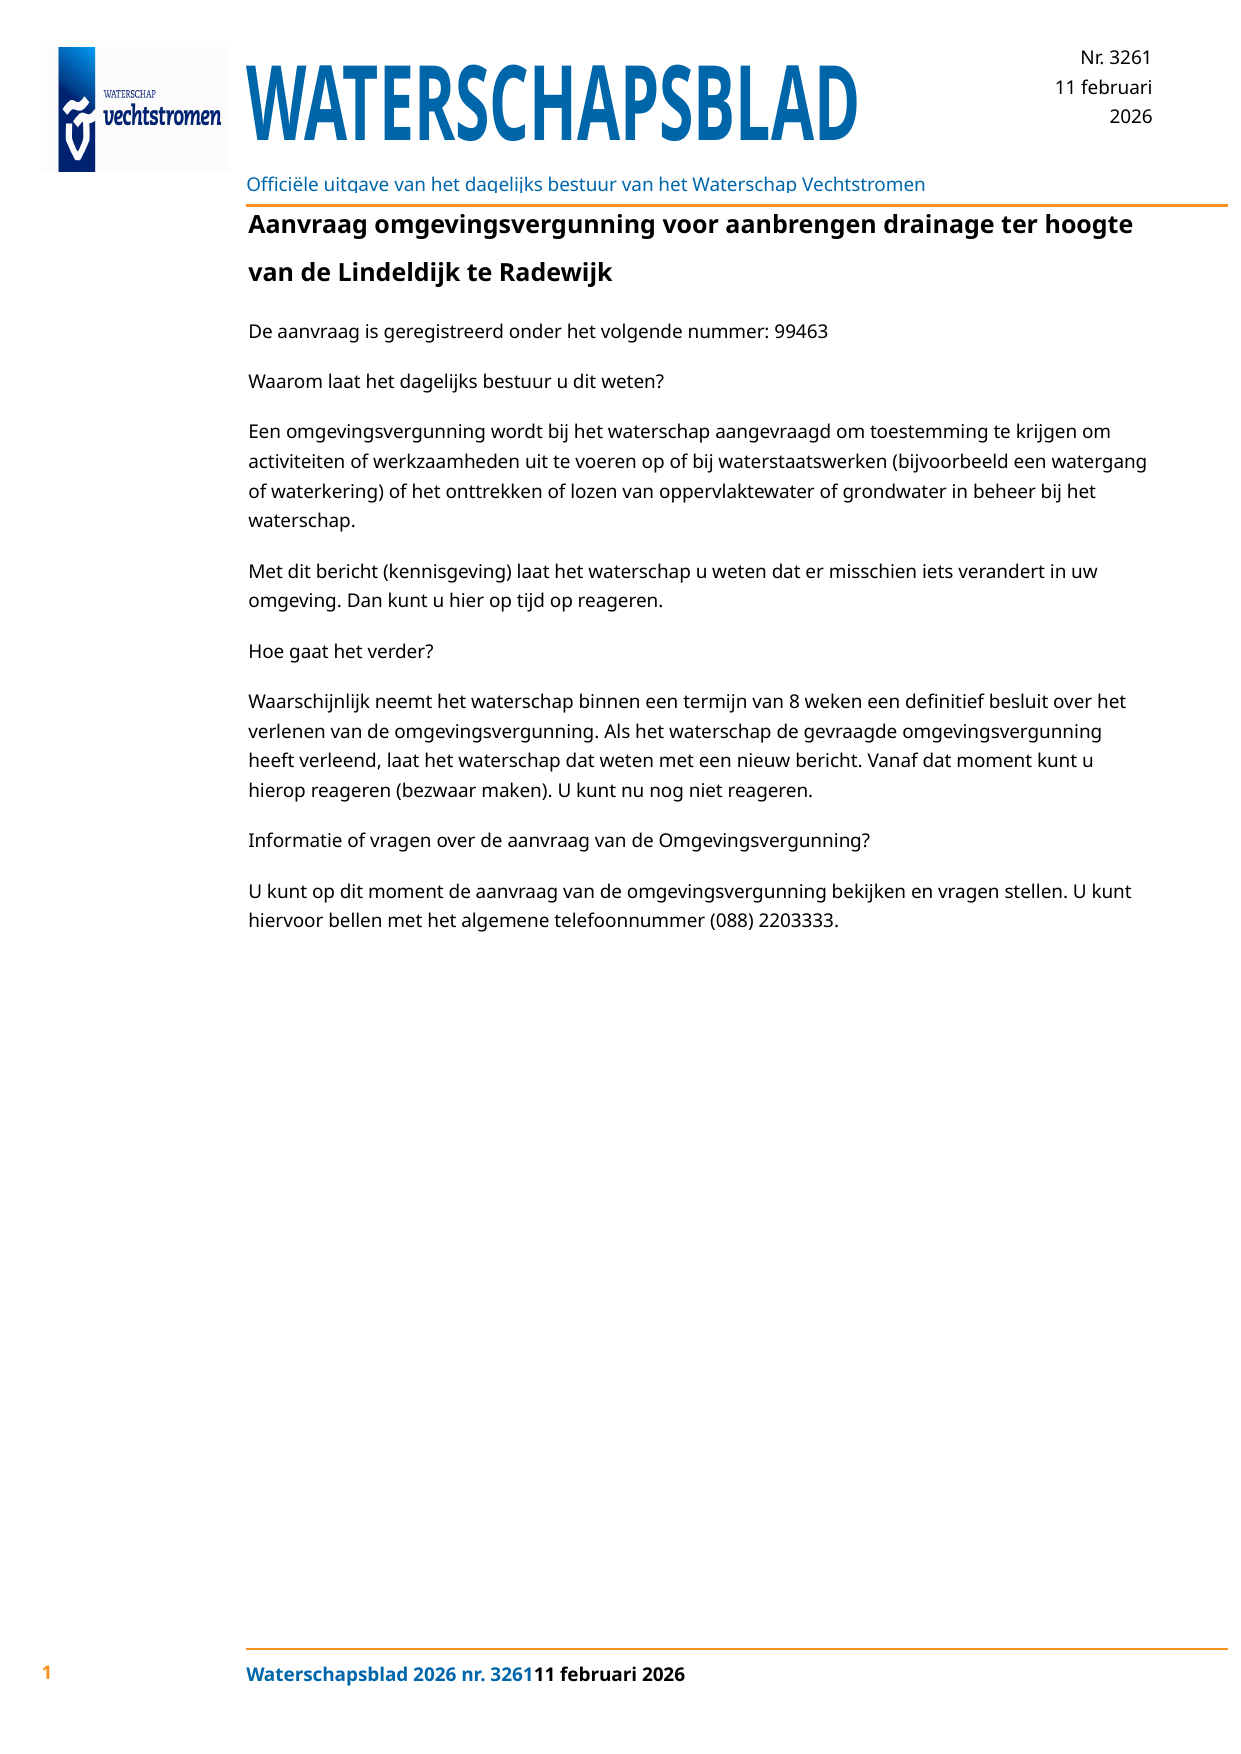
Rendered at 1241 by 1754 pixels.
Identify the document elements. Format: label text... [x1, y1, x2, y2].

picture [41, 47, 231, 172]
text Aanvraag omgevingsvergunning voor aanbrengen drainage ter hoogte van de Lindeldijk te Radewijk [248, 207, 1152, 288]
text Hoe gaat het verder? [248, 638, 1152, 664]
text Informatie of vragen over de aanvraag van de Omgevingsvergunning? [248, 827, 1152, 853]
text Met dit bericht (kennisgeving) laat het waterschap u weten dat er misschien iets verandert in uw omgeving. Dan kunt u hier op tijd op reageren. [248, 558, 1152, 613]
text Waarschijnlijk neemt het waterschap binnen een termijn van 8 weken een definitief besluit over het verlenen van de omgevingsvergunning. Als het waterschap de gevraagde omgevingsvergunning heeft verleend, laat het waterschap dat weten met een nieuw bericht. Vanaf dat moment kunt u hierop reageren (bezwaar maken). U kunt nu nog niet reageren. [248, 688, 1152, 803]
text De aanvraag is geregistreerd onder het volgende nummer: 99463 [248, 318, 1152, 344]
text U kunt op dit moment de aanvraag van de omgevingsvergunning bekijken en vragen stellen. U kunt hiervoor bellen met het algemene telefoonnummer (088) 2203333. [248, 878, 1152, 933]
text Waarom laat het dagelijks bestuur u dit weten? [248, 368, 1152, 394]
text Een omgevingsvergunning wordt bij het waterschap aangevraagd om toestemming te krijgen om activiteiten of werkzaamheden uit te voeren op of bij waterstaatswerken (bijvoorbeeld een watergang of waterkering) of het onttrekken of lozen van oppervlaktewater of grondwater in beheer bij het waterschap. [248, 419, 1152, 533]
